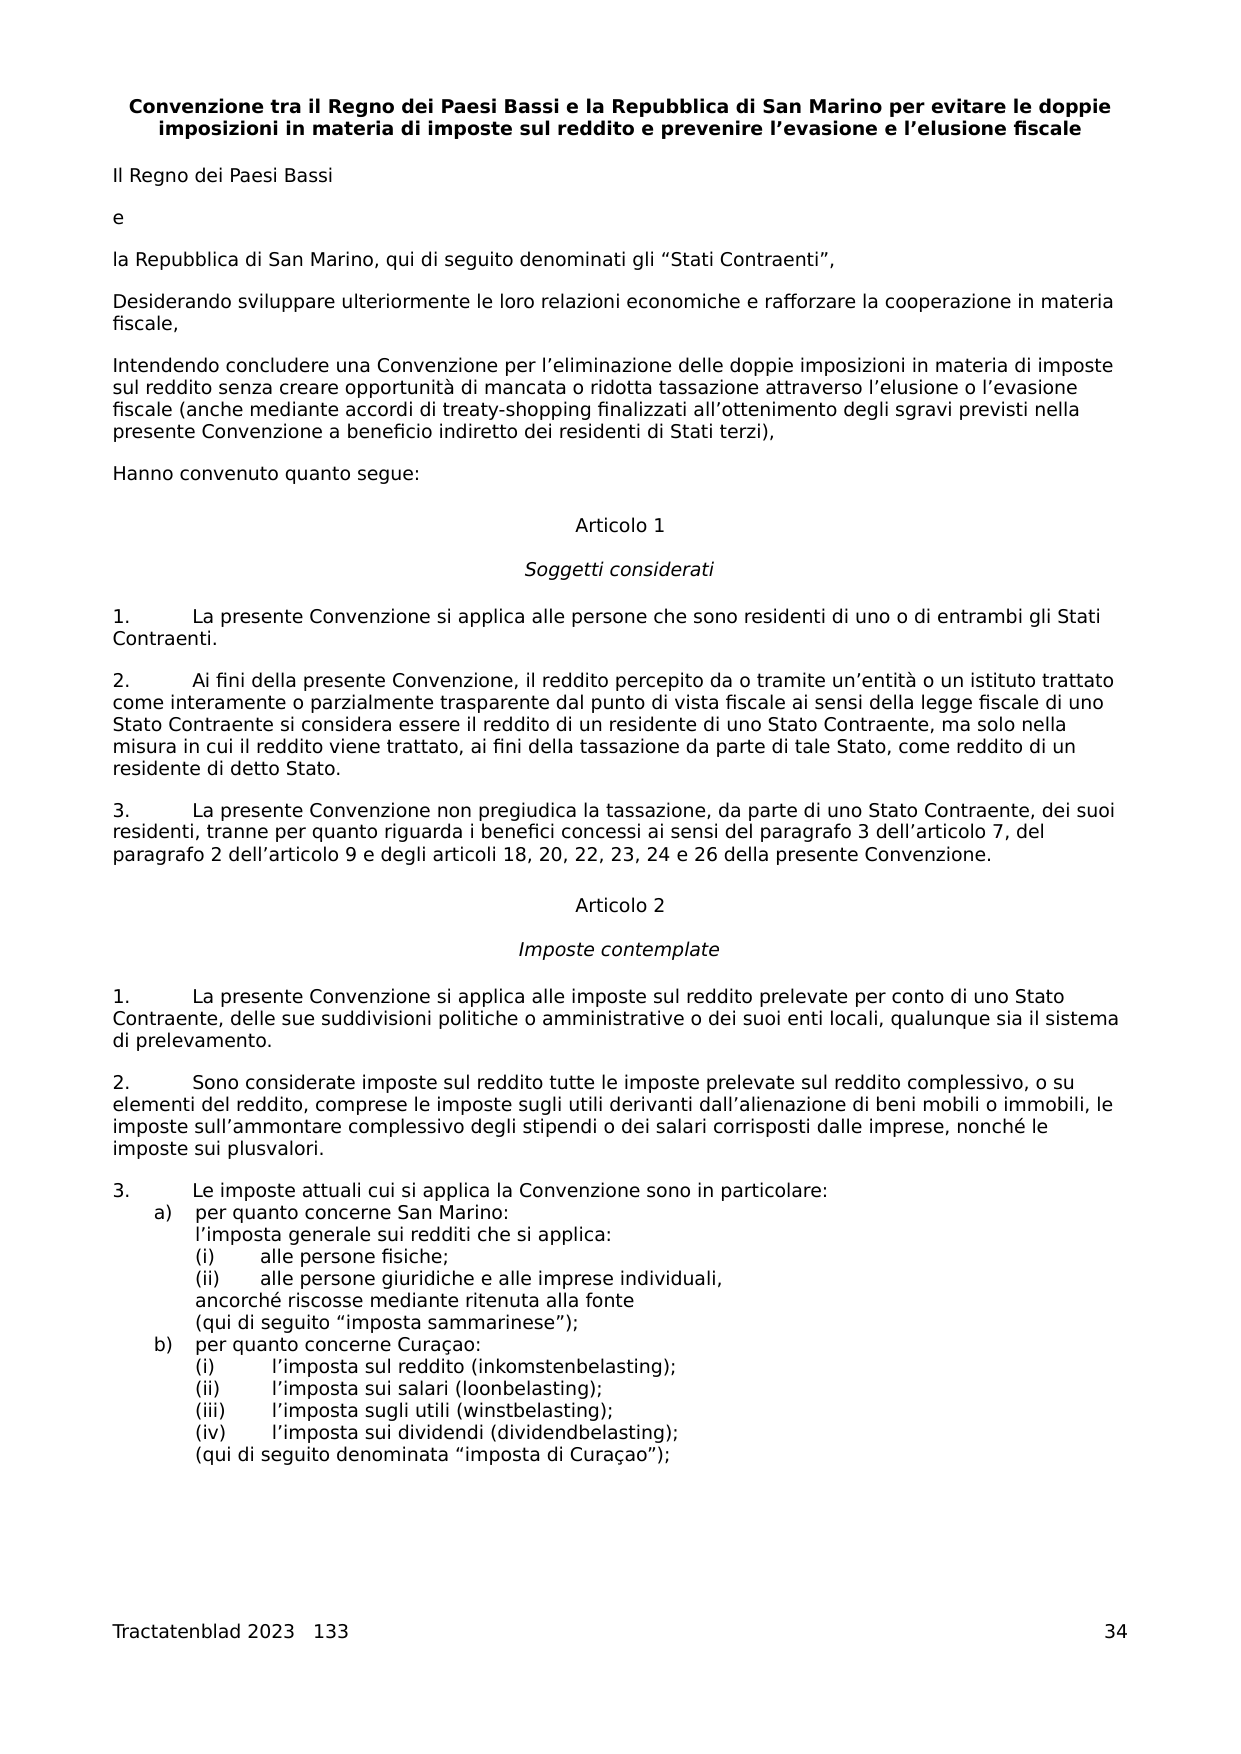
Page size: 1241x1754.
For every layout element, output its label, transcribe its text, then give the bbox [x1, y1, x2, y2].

text Il Regno dei Paesi Bassi [112, 165, 1128, 187]
text l’imposta generale sui redditi che si applica: [195, 1224, 1128, 1246]
text 1. La presente Convenzione si applica alle persone che sono residenti di uno o di entrambi gli Stati Contraenti. [112, 606, 1128, 649]
text 3. La presente Convenzione non pregiudica la tassazione, da parte di uno Stato Contraente, dei suoi residenti, tranne per quanto riguarda i benefici concessi ai sensi del paragrafo 3 dell’articolo 7, del paragrafo 2 dell’articolo 9 e degli articoli 18, 20, 22, 23, 24 e 26 della presente Convenzione. [112, 799, 1128, 865]
text (qui di seguito “imposta sammarinese”); [195, 1312, 1128, 1334]
text (ii) l’imposta sui salari (loonbelasting); [195, 1378, 1128, 1400]
text Desiderando sviluppare ulteriormente le loro relazioni economiche e rafforzare la cooperazione in materia fiscale, [112, 291, 1128, 335]
text 3. Le imposte attuali cui si applica la Convenzione sono in particolare: [112, 1180, 1128, 1202]
subtitle Convenzione tra il Regno dei Paesi Bassi e la Repubblica di San Marino per evitare le doppie imposizioni in materia di imposte sul reddito e prevenire l’evasione e l’elusione fiscale [112, 96, 1128, 140]
text 1. La presente Convenzione si applica alle imposte sul reddito prelevate per conto di uno Stato Contraente, delle sue suddivisioni politiche o amministrative o dei suoi enti locali, qualunque sia il sistema di prelevamento. [112, 986, 1128, 1052]
subtitle Articolo 1 Soggetti considerati [112, 515, 1128, 581]
text (iii) l’imposta sugli utili (winstbelasting); [195, 1400, 1128, 1422]
subtitle Articolo 2 Imposte contemplate [112, 895, 1128, 961]
text Intendendo concludere una Convenzione per l’eliminazione delle doppie imposizioni in materia di imposte sul reddito senza creare opportunità di mancata o ridotta tassazione attraverso l’elusione o l’evasione fiscale (anche mediante accordi di treaty-shopping finalizzati all’ottenimento degli sgravi previsti nella presente Convenzione a beneficio indiretto dei residenti di Stati terzi), [112, 355, 1128, 443]
text (i) alle persone fisiche; [195, 1246, 1128, 1268]
text la Repubblica di San Marino, qui di seguito denominati gli “Stati Contraenti”, [112, 249, 1128, 271]
text (ii) alle persone giuridiche e alle imprese individuali, [195, 1268, 1128, 1290]
text Hanno convenuto quanto segue: [112, 463, 1128, 485]
text 2. Sono considerate imposte sul reddito tutte le imposte prelevate sul reddito complessivo, o su elementi del reddito, comprese le imposte sugli utili derivanti dall’alienazione di beni mobili o immobili, le imposte sull’ammontare complessivo degli stipendi o dei salari corrisposti dalle imprese, nonché le imposte sui plusvalori. [112, 1072, 1128, 1160]
text e [112, 207, 1128, 229]
text b) per quanto concerne Curaçao: [153, 1334, 1128, 1356]
text a) per quanto concerne San Marino: [153, 1202, 1128, 1224]
text (qui di seguito denominata “imposta di Curaçao”); [195, 1444, 1128, 1466]
text 2. Ai fini della presente Convenzione, il reddito percepito da o tramite un’entità o un istituto trattato come interamente o parzialmente trasparente dal punto di vista fiscale ai sensi della legge fiscale di uno Stato Contraente si considera essere il reddito di un residente di uno Stato Contraente, ma solo nella misura in cui il reddito viene trattato, ai fini della tassazione da parte di tale Stato, come reddito di un residente di detto Stato. [112, 669, 1128, 779]
text (iv) l’imposta sui dividendi (dividendbelasting); [195, 1422, 1128, 1444]
text (i) l’imposta sul reddito (inkomstenbelasting); [195, 1356, 1128, 1378]
text ancorché riscosse mediante ritenuta alla fonte [195, 1290, 1128, 1312]
